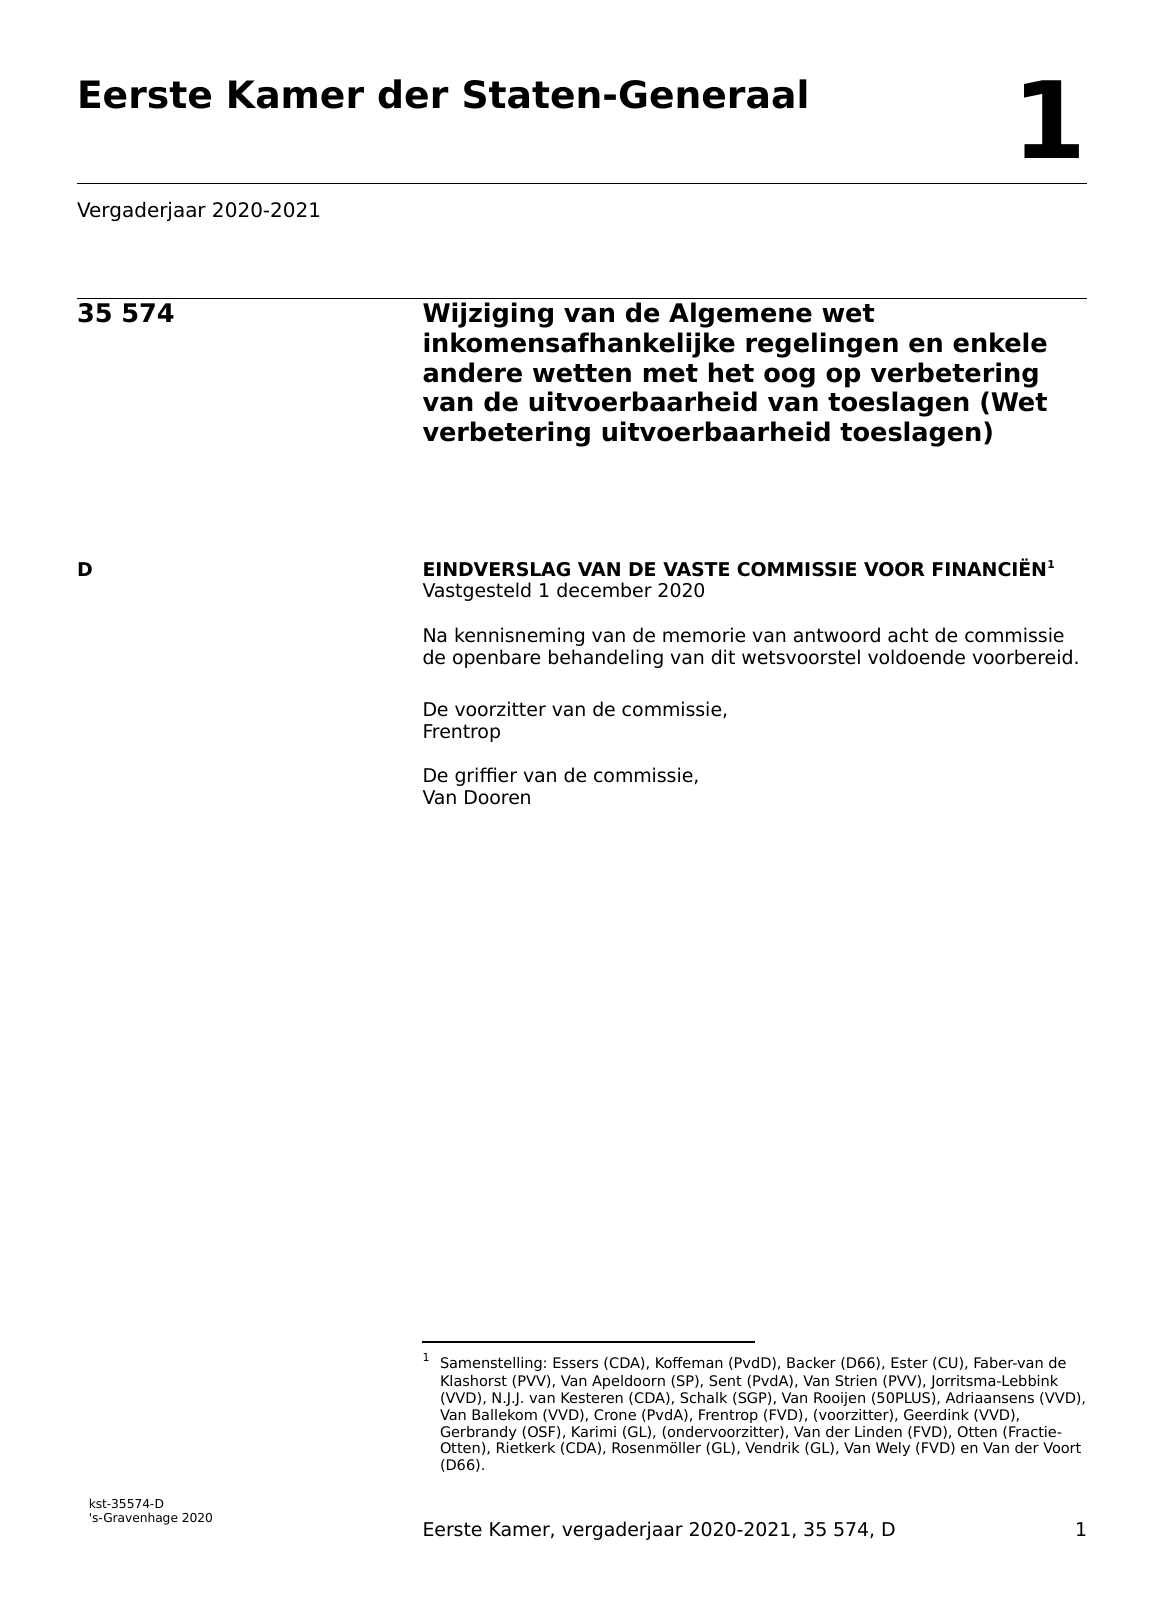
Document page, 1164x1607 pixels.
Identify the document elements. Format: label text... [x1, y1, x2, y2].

text De voorzitter van de commissie, Frentrop [422, 698, 1087, 742]
table_header 1 [886, 59, 1087, 183]
subtitle 35 574 Wijziging van de Algemene wet inkomensafhankelijke regelingen en enkele andere wetten met het oog op verbetering van de uitvoerbaarheid van toeslagen (Wet verbetering uitvoerbaarheid toeslagen) [77, 299, 1087, 447]
text Vastgesteld 1 december 2020 [422, 580, 1087, 602]
text 's-Gravenhage 2020 [88, 1511, 323, 1525]
text kst-35574-D [88, 1497, 323, 1511]
text Na kennisneming van de memorie van antwoord acht de commissie de openbare behandeling van dit wetsvoorstel voldoende voorbereid. [422, 624, 1087, 668]
table_cell Vergaderjaar 2020-2021 [77, 184, 1087, 298]
text De griffier van de commissie, Van Dooren [422, 765, 1087, 809]
table_header Eerste Kamer der Staten-Generaal [77, 59, 886, 183]
subtitle D EINDVERSLAG VAN DE VASTE COMMISSIE VOOR FINANCIËN [77, 558, 1087, 580]
text Samenstelling: Essers (CDA), Koffeman (PvdD), Backer (D66), Ester (CU), Faber-van de Klashorst (PVV), Van Apeldoorn (SP), Sent (PvdA), Van Strien (PVV), Jorritsma-Lebbink (VVD), N.J.J. van Kesteren (CDA), Schalk (SGP), Van Rooijen (50PLUS), Adriaansens (VVD), Van Ballekom (VVD), Crone (PvdA), Frentrop (FVD), (voorzitter), Geerdink (VVD), Gerbrandy (OSF), Karimi (GL), (ondervoorzitter), Van der Linden (FVD), Otten (Fractie-Otten), Rietkerk (CDA), Rosenmöller (GL), Vendrik (GL), Van Wely (FVD) en Van der Voort (D66). [422, 1351, 1087, 1474]
